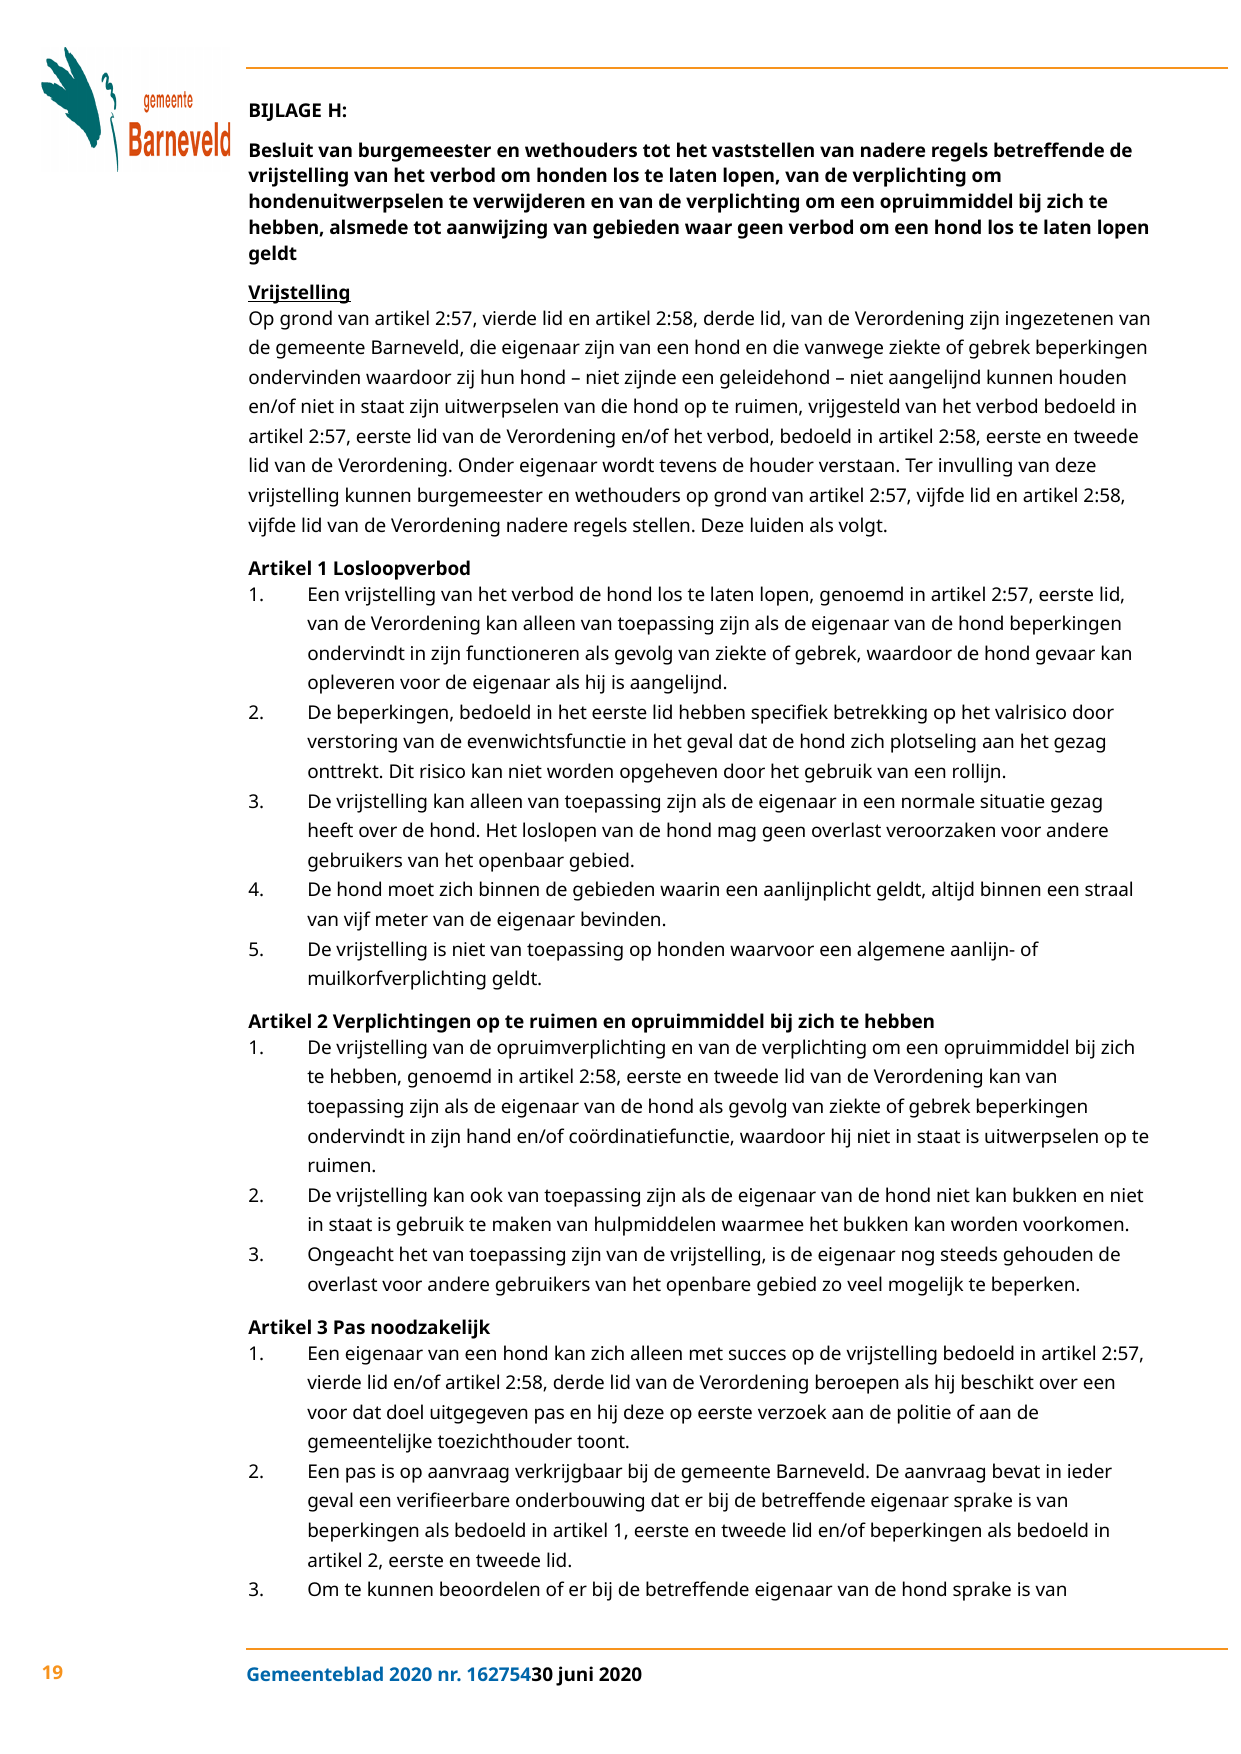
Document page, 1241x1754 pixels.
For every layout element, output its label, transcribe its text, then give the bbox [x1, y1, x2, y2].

list De vrijstelling kan ook van toepassing zijn als de eigenaar van de hond niet kan bukken en niet in staat is gebruik te maken van hulpmiddelen waarmee het bukken kan worden voorkomen. [248, 1182, 1152, 1237]
list De hond moet zich binnen de gebieden waarin een aanlijnplicht geldt, altijd binnen een straal van vijf meter van de eigenaar bevinden. [248, 877, 1152, 932]
list Een eigenaar van een hond kan zich alleen met succes op de vrijstelling bedoeld in artikel 2:57, vierde lid en/of artikel 2:58, derde lid van de Verordening beroepen als hij beschikt over een voor dat doel uitgegeven pas en hij deze op eerste verzoek aan de politie of aan de gemeentelijke toezichthouder toont. [248, 1340, 1152, 1454]
list De vrijstelling is niet van toepassing op honden waarvoor een algemene aanlijn- of muilkorfverplichting geldt. [248, 936, 1152, 991]
text Op grond van artikel 2:57, vierde lid en artikel 2:58, derde lid, van de Verordening zijn ingezetenen van de gemeente Barneveld, die eigenaar zijn van een hond en die vanwege ziekte of gebrek beperkingen ondervinden waardoor zij hun hond – niet zijnde een geleidehond – niet aangelijnd kunnen houden en/of niet in staat zijn uitwerpselen van die hond op te ruimen, vrijgesteld van het verbod bedoeld in artikel 2:57, eerste lid van de Verordening en/of het verbod, bedoeld in artikel 2:58, eerste en tweede lid van de Verordening. Onder eigenaar wordt tevens de houder verstaan. Ter invulling van deze vrijstelling kunnen burgemeester en wethouders op grond van artikel 2:57, vijfde lid en artikel 2:58, vijfde lid van de Verordening nadere regels stellen. Deze luiden als volgt. [248, 305, 1152, 538]
text Artikel 2 Verplichtingen op te ruimen en opruimmiddel bij zich te hebben [248, 1008, 1152, 1034]
picture [41, 47, 231, 172]
text BIJLAGE H: [248, 95, 1152, 123]
text Artikel 3 Pas noodzakelijk [248, 1314, 1152, 1340]
text Artikel 1 Losloopverbod [248, 555, 1152, 581]
list Een vrijstelling van het verbod de hond los te laten lopen, genoemd in artikel 2:57, eerste lid, van de Verordening kan alleen van toepassing zijn als de eigenaar van de hond beperkingen ondervindt in zijn functioneren als gevolg van ziekte of gebrek, waardoor de hond gevaar kan opleveren voor de eigenaar als hij is aangelijnd. [248, 581, 1152, 695]
list Ongeacht het van toepassing zijn van de vrijstelling, is de eigenaar nog steeds gehouden de overlast voor andere gebruikers van het openbare gebied zo veel mogelijk te beperken. [248, 1241, 1152, 1297]
list De vrijstelling kan alleen van toepassing zijn als de eigenaar in een normale situatie gezag heeft over de hond. Het loslopen van de hond mag geen overlast veroorzaken voor andere gebruikers van het openbaar gebied. [248, 788, 1152, 873]
list De vrijstelling van de opruimverplichting en van de verplichting om een opruimmiddel bij zich te hebben, genoemd in artikel 2:58, eerste en tweede lid van de Verordening kan van toepassing zijn als de eigenaar van de hond als gevolg van ziekte of gebrek beperkingen ondervindt in zijn hand en/of coördinatiefunctie, waardoor hij niet in staat is uitwerpselen op te ruimen. [248, 1034, 1152, 1178]
text Vrijstelling [248, 279, 1152, 305]
list De beperkingen, bedoeld in het eerste lid hebben specifiek betrekking op het valrisico door verstoring van de evenwichtsfunctie in het geval dat de hond zich plotseling aan het gezag onttrekt. Dit risico kan niet worden opgeheven door het gebruik van een rollijn. [248, 699, 1152, 784]
list Een pas is op aanvraag verkrijgbaar bij de gemeente Barneveld. De aanvraag bevat in ieder geval een verifieerbare onderbouwing dat er bij de betreffende eigenaar sprake is van beperkingen als bedoeld in artikel 1, eerste en tweede lid en/of beperkingen als bedoeld in artikel 2, eerste en tweede lid. [248, 1458, 1152, 1572]
list Om te kunnen beoordelen of er bij de betreffende eigenaar van de hond sprake is van [248, 1576, 1152, 1602]
text Besluit van burgemeester en wethouders tot het vaststellen van nadere regels betreffende de vrijstelling van het verbod om honden los te laten lopen, van de verplichting om hondenuitwerpselen te verwijderen en van de verplichting om een opruimmiddel bij zich te hebben, alsmede tot aanwijzing van gebieden waar geen verbod om een hond los te laten lopen geldt [248, 137, 1152, 266]
